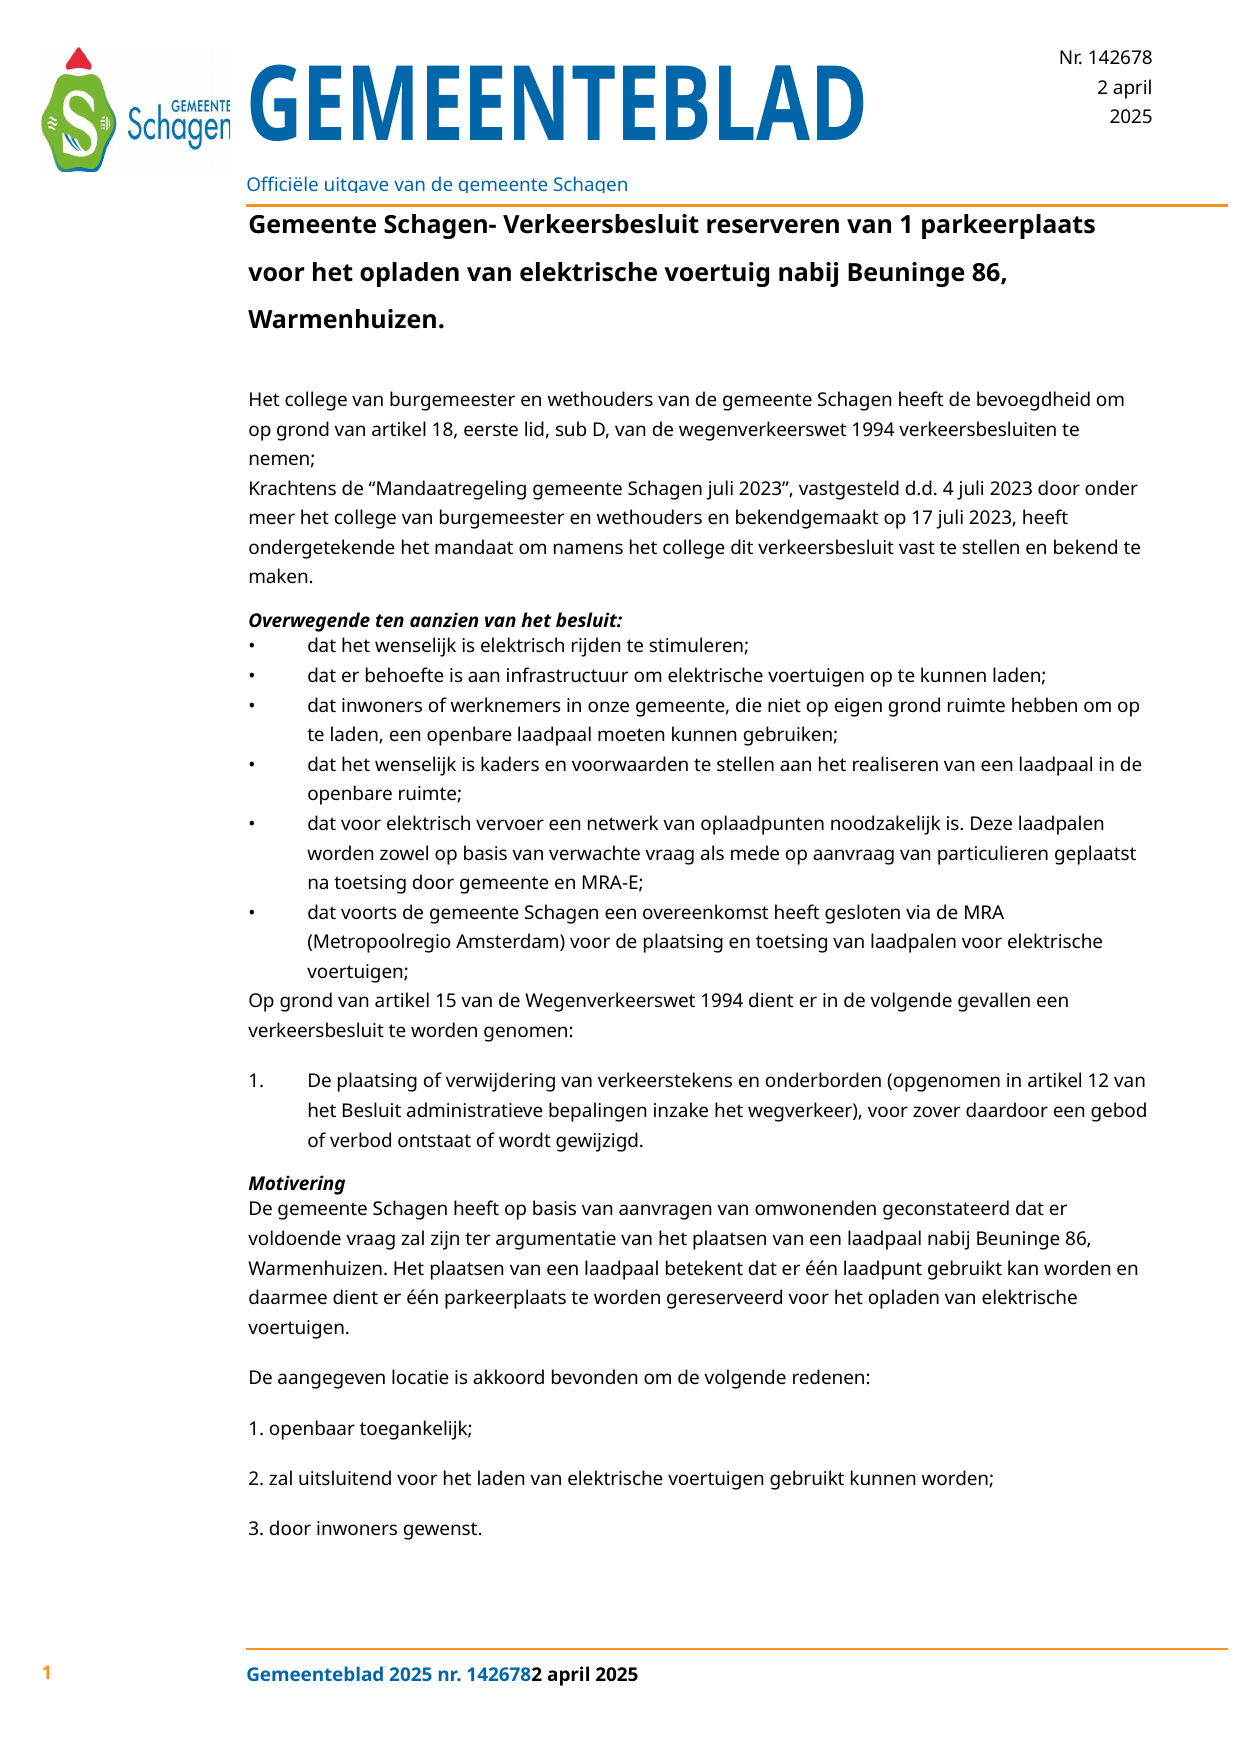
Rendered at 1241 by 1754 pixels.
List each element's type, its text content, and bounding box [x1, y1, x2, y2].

list dat het wenselijk is elektrisch rijden te stimuleren; [248, 633, 1152, 658]
list dat inwoners of werknemers in onze gemeente, die niet op eigen grond ruimte hebben om op te laden, een openbare laadpaal moeten kunnen gebruiken; [248, 692, 1152, 747]
text Het college van burgemeester en wethouders van de gemeente Schagen heeft de bevoegdheid om op grond van artikel 18, eerste lid, sub D, van de wegenverkeerswet 1994 verkeersbesluiten te nemen; [248, 386, 1152, 471]
text 3. door inwoners gewenst. [248, 1516, 1152, 1541]
text Overwegende ten aanzien van het besluit: [248, 607, 1152, 633]
list dat er behoefte is aan infrastructuur om elektrische voertuigen op te kunnen laden; [248, 662, 1152, 688]
list dat voor elektrisch vervoer een netwerk van oplaadpunten noodzakelijk is. Deze laadpalen worden zowel op basis van verwachte vraag als mede op aanvraag van particulieren geplaatst na toetsing door gemeente en MRA-E; [248, 810, 1152, 895]
text 1. openbaar toegankelijk; [248, 1415, 1152, 1441]
text Motivering [248, 1170, 1152, 1196]
text Gemeente Schagen- Verkeersbesluit reserveren van 1 parkeerplaats voor het opladen van elektrische voertuig nabij Beuninge 86, Warmenhuizen. [248, 207, 1152, 336]
picture [41, 47, 231, 172]
text De gemeente Schagen heeft op basis van aanvragen van omwonenden geconstateerd dat er voldoende vraag zal zijn ter argumentatie van het plaatsen van een laadpaal nabij Beuninge 86, Warmenhuizen. Het plaatsen van een laadpaal betekent dat er één laadpunt gebruikt kan worden en daarmee dient er één parkeerplaats te worden gereserveerd voor het opladen van elektrische voertuigen. [248, 1196, 1152, 1340]
list dat voorts de gemeente Schagen een overeenkomst heeft gesloten via de MRA (Metropoolregio Amsterdam) voor de plaatsing en toetsing van laadpalen voor elektrische voertuigen; [248, 899, 1152, 984]
text Op grond van artikel 15 van de Wegenverkeerswet 1994 dient er in de volgende gevallen een verkeersbesluit te worden genomen: [248, 988, 1152, 1043]
text De aangegeven locatie is akkoord bevonden om de volgende redenen: [248, 1364, 1152, 1390]
list dat het wenselijk is kaders en voorwaarden te stellen aan het realiseren van een laadpaal in de openbare ruimte; [248, 751, 1152, 806]
list De plaatsing of verwijdering van verkeerstekens en onderborden (opgenomen in artikel 12 van het Besluit administratieve bepalingen inzake het wegverkeer), voor zover daardoor een gebod of verbod ontstaat of wordt gewijzigd. [248, 1068, 1152, 1152]
text Krachtens de “Mandaatregeling gemeente Schagen juli 2023”, vastgesteld d.d. 4 juli 2023 door onder meer het college van burgemeester en wethouders en bekendgemaakt op 17 juli 2023, heeft ondergetekende het mandaat om namens het college dit verkeersbesluit vast te stellen en bekend te maken. [248, 475, 1152, 589]
text 2. zal uitsluitend voor het laden van elektrische voertuigen gebruikt kunnen worden; [248, 1465, 1152, 1491]
